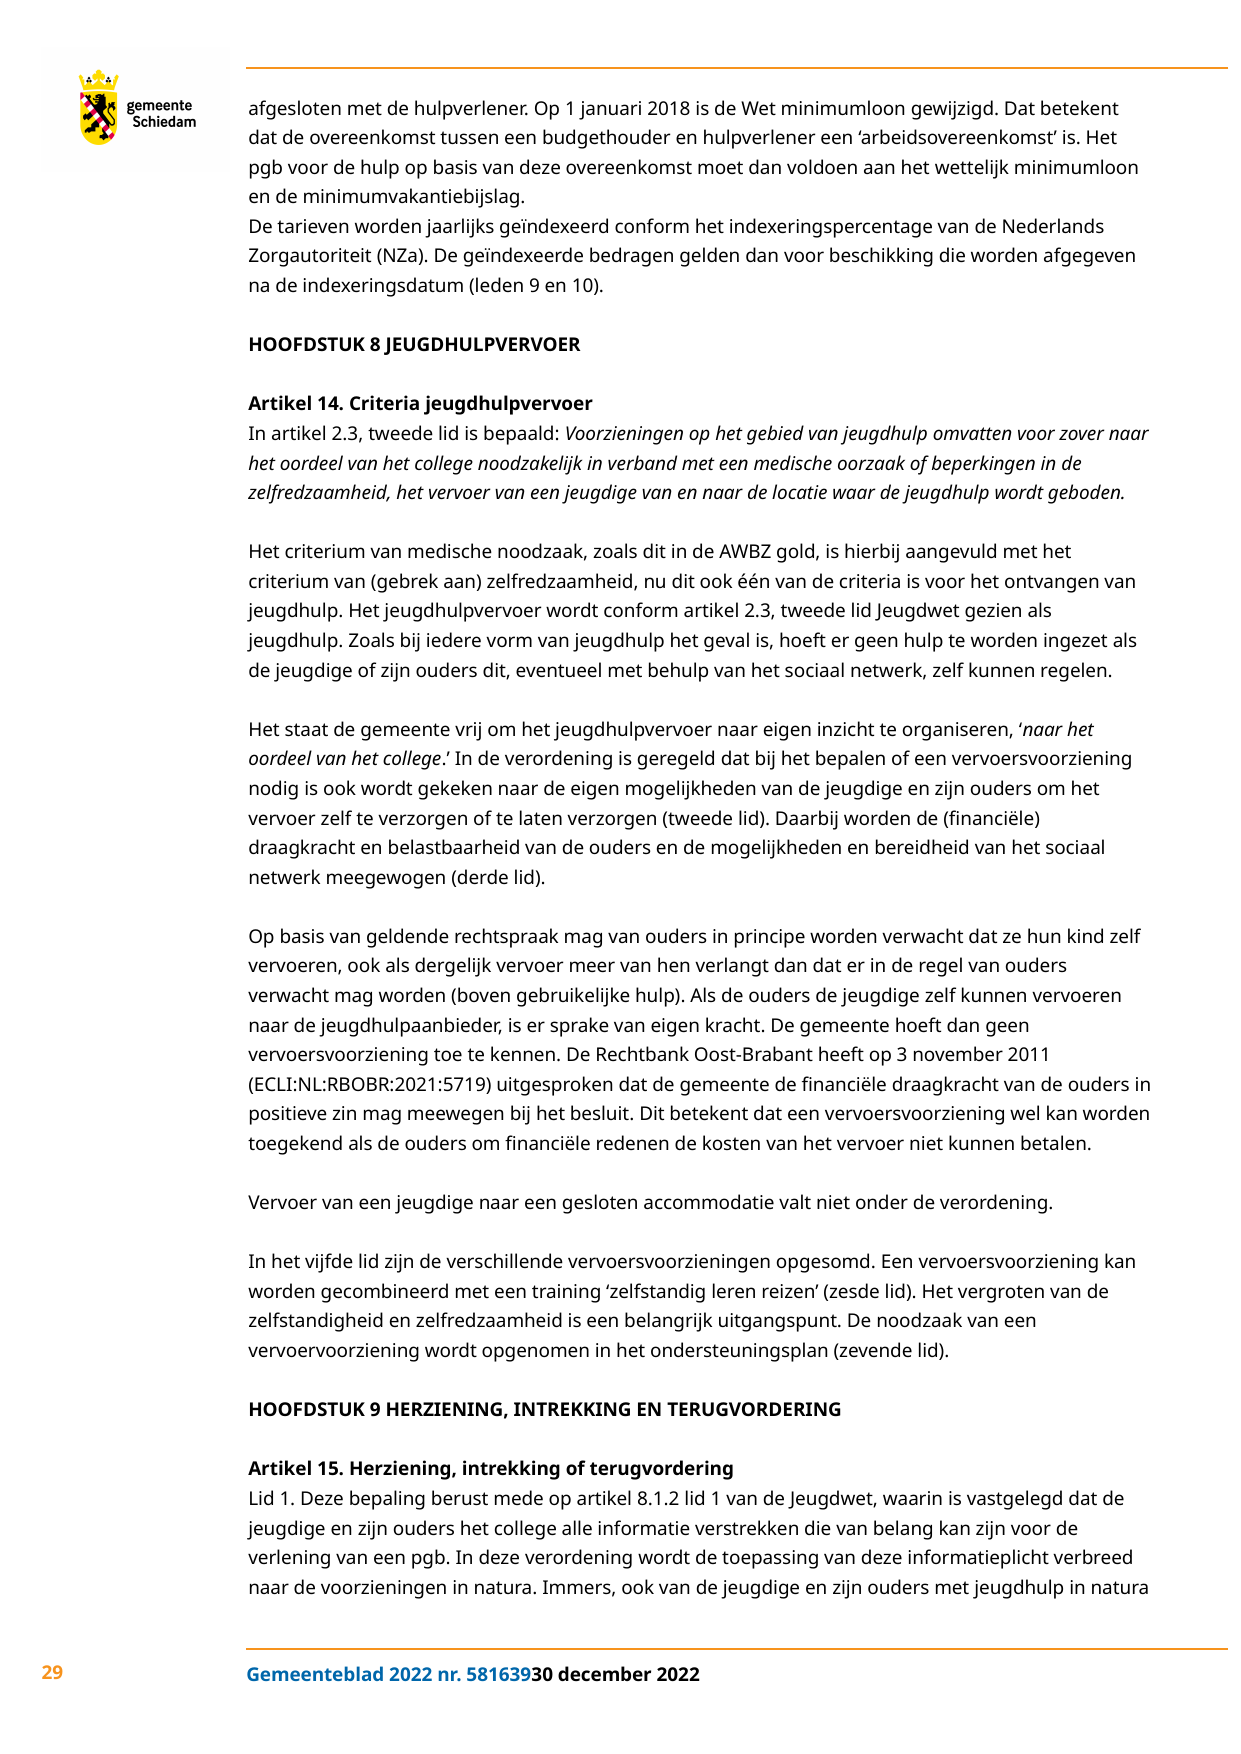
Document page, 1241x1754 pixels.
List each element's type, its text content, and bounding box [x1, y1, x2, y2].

text Artikel 14. Criteria jeugdhulpvervoer [248, 391, 1152, 416]
text De tarieven worden jaarlijks geïndexeerd conform het indexeringspercentage van de Nederlands Zorgautoriteit (NZa). De geïndexeerde bedragen gelden dan voor beschikking die worden afgegeven na de indexeringsdatum (leden 9 en 10). [248, 213, 1152, 298]
text afgesloten met de hulpverlener. Op 1 januari 2018 is de Wet minimumloon gewijzigd. Dat betekent dat de overeenkomst tussen een budgethouder en hulpverlener een ‘arbeidsovereenkomst’ is. Het pgb voor de hulp op basis van deze overeenkomst moet dan voldoen aan het wettelijk minimumloon en de minimumvakantiebijslag. [248, 95, 1152, 209]
text Lid 1. Deze bepaling berust mede op artikel 8.1.2 lid 1 van de Jeugdwet, waarin is vastgelegd dat de jeugdige en zijn ouders het college alle informatie verstrekken die van belang kan zijn voor de verlening van een pgb. In deze verordening wordt de toepassing van deze informatieplicht verbreed naar de voorzieningen in natura. Immers, ook van de jeugdige en zijn ouders met jeugdhulp in natura [248, 1485, 1152, 1600]
picture [41, 47, 231, 172]
text Op basis van geldende rechtspraak mag van ouders in principe worden verwacht dat ze hun kind zelf vervoeren, ook als dergelijk vervoer meer van hen verlangt dan dat er in de regel van ouders verwacht mag worden (boven gebruikelijke hulp). Als de ouders de jeugdige zelf kunnen vervoeren naar de jeugdhulpaanbieder, is er sprake van eigen kracht. De gemeente hoeft dan geen vervoersvoorziening toe te kennen. De Rechtbank Oost-Brabant heeft op 3 november 2011 (ECLI:NL:RBOBR:2021:5719) uitgesproken dat de gemeente de financiële draagkracht van de ouders in positieve zin mag meewegen bij het besluit. Dit betekent dat een vervoersvoorziening wel kan worden toegekend als de ouders om financiële redenen de kosten van het vervoer niet kunnen betalen. [248, 923, 1152, 1156]
text In het vijfde lid zijn de verschillende vervoersvoorzieningen opgesomd. Een vervoersvoorziening kan worden gecombineerd met een training ‘zelfstandig leren reizen’ (zesde lid). Het vergroten van de zelfstandigheid en zelfredzaamheid is een belangrijk uitgangspunt. De noodzaak van een vervoervoorziening wordt opgenomen in het ondersteuningsplan (zevende lid). [248, 1248, 1152, 1363]
text Het criterium van medische noodzaak, zoals dit in de AWBZ gold, is hierbij aangevuld met het criterium van (gebrek aan) zelfredzaamheid, nu dit ook één van de criteria is voor het ontvangen van jeugdhulp. Het jeugdhulpvervoer wordt conform artikel 2.3, tweede lid Jeugdwet gezien als jeugdhulp. Zoals bij iedere vorm van jeugdhulp het geval is, hoeft er geen hulp te worden ingezet als de jeugdige of zijn ouders dit, eventueel met behulp van het sociaal netwerk, zelf kunnen regelen. [248, 538, 1152, 683]
text HOOFDSTUK 8 JEUGDHULPVERVOER [248, 331, 1152, 357]
text Vervoer van een jeugdige naar een gesloten accommodatie valt niet onder de verordening. [248, 1189, 1152, 1215]
text HOOFDSTUK 9 HERZIENING, INTREKKING EN TERUGVORDERING [248, 1396, 1152, 1422]
text Artikel 15. Herziening, intrekking of terugvordering [248, 1456, 1152, 1481]
text Het staat de gemeente vrij om het jeugdhulpvervoer naar eigen inzicht te organiseren, ‘naar het oordeel van het college.’ In de verordening is geregeld dat bij het bepalen of een vervoersvoorziening nodig is ook wordt gekeken naar de eigen mogelijkheden van de jeugdige en zijn ouders om het vervoer zelf te verzorgen of te laten verzorgen (tweede lid). Daarbij worden de (financiële) draagkracht en belastbaarheid van de ouders en de mogelijkheden en bereidheid van het sociaal netwerk meegewogen (derde lid). [248, 716, 1152, 890]
text In artikel 2.3, tweede lid is bepaald: Voorzieningen op het gebied van jeugdhulp omvatten voor zover naar het oordeel van het college noodzakelijk in verband met een medische oorzaak of beperkingen in de zelfredzaamheid, het vervoer van een jeugdige van en naar de locatie waar de jeugdhulp wordt geboden. [248, 420, 1152, 505]
